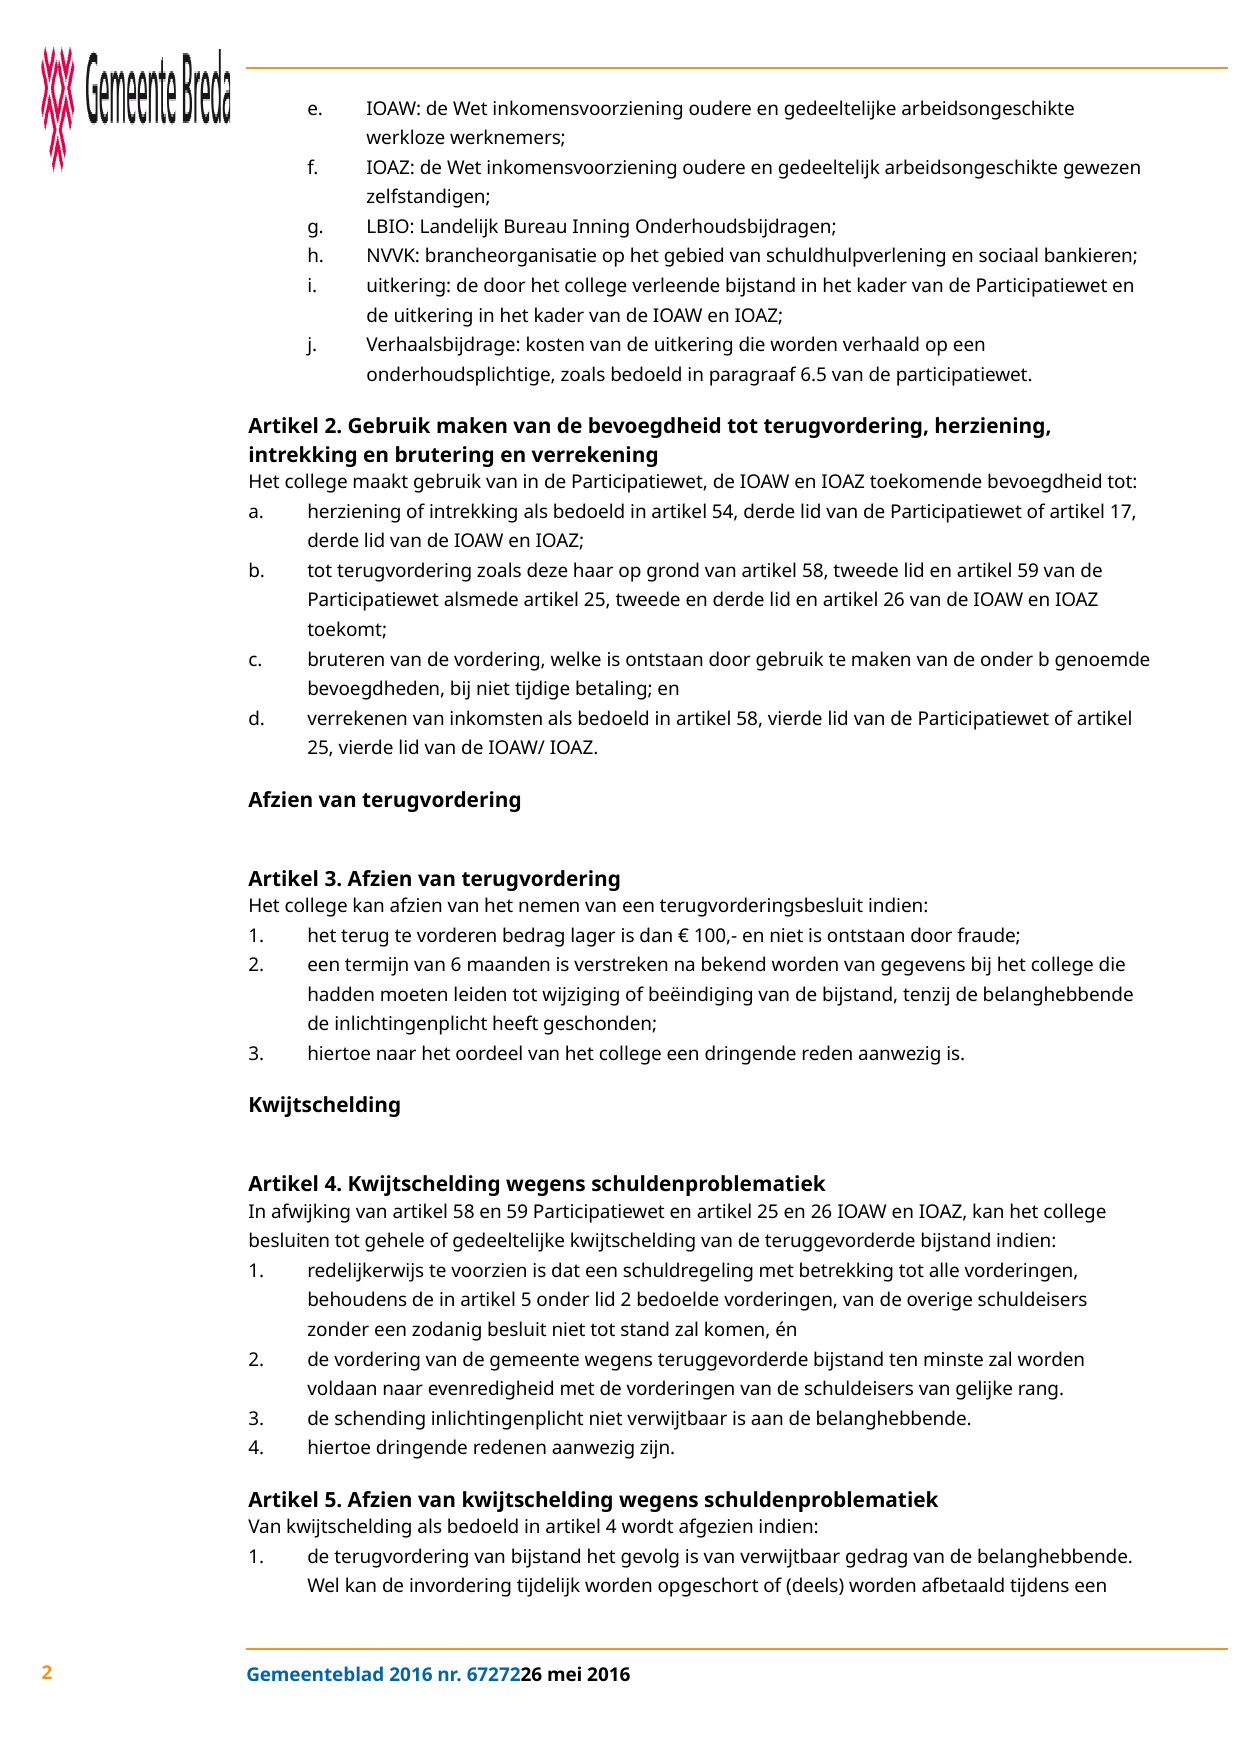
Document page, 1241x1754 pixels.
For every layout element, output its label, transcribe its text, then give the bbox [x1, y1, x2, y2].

text Artikel 5. Afzien van kwijtschelding wegens schuldenproblematiek [248, 1485, 1152, 1513]
list tot terugvordering zoals deze haar op grond van artikel 58, tweede lid en artikel 59 van de Participatiewet alsmede artikel 25, tweede en derde lid en artikel 26 van de IOAW en IOAZ toekomt; [248, 557, 1152, 642]
list hiertoe dringende redenen aanwezig zijn. [248, 1434, 1152, 1460]
list IOAW: de Wet inkomensvoorziening oudere en gedeeltelijke arbeidsongeschikte werkloze werknemers; [307, 95, 1152, 150]
list verrekenen van inkomsten als bedoeld in artikel 58, vierde lid van de Participatiewet of artikel 25, vierde lid van de IOAW/ IOAZ. [248, 705, 1152, 760]
text Artikel 3. Afzien van terugvordering [248, 864, 1152, 892]
text Het college maakt gebruik van in de Participatiewet, de IOAW en IOAZ toekomende bevoegdheid tot: [248, 468, 1152, 494]
text Kwijtschelding [248, 1091, 1152, 1119]
text Artikel 2. Gebruik maken van de bevoegdheid tot terugvordering, herziening, intrekking en brutering en verrekening [248, 411, 1152, 468]
text Artikel 4. Kwijtschelding wegens schuldenproblematiek [248, 1169, 1152, 1198]
list herziening of intrekking als bedoeld in artikel 54, derde lid van de Participatiewet of artikel 17, derde lid van de IOAW en IOAZ; [248, 498, 1152, 553]
list LBIO: Landelijk Bureau Inning Onderhoudsbijdragen; [307, 213, 1152, 239]
list de terugvordering van bijstand het gevolg is van verwijtbaar gedrag van de belanghebbende. Wel kan de invordering tijdelijk worden opgeschort of (deels) worden afbetaald tijdens een [248, 1543, 1152, 1598]
picture [41, 47, 231, 172]
text Het college kan afzien van het nemen van een terugvorderingsbesluit indien: [248, 892, 1152, 918]
list de vordering van de gemeente wegens teruggevorderde bijstand ten minste zal worden voldaan naar evenredigheid met de vorderingen van de schuldeisers van gelijke rang. [248, 1346, 1152, 1401]
text In afwijking van artikel 58 en 59 Participatiewet en artikel 25 en 26 IOAW en IOAZ, kan het college besluiten tot gehele of gedeeltelijke kwijtschelding van de teruggevorderde bijstand indien: [248, 1198, 1152, 1253]
list NVVK: brancheorganisatie op het gebied van schuldhulpverlening en sociaal bankieren; [307, 243, 1152, 268]
list een termijn van 6 maanden is verstreken na bekend worden van gegevens bij het college die hadden moeten leiden tot wijziging of beëindiging van de bijstand, tenzij de belanghebbende de inlichtingenplicht heeft geschonden; [248, 951, 1152, 1036]
list Verhaalsbijdrage: kosten van de uitkering die worden verhaald op een onderhoudsplichtige, zoals bedoeld in paragraaf 6.5 van de participatiewet. [307, 331, 1152, 387]
list hiertoe naar het oordeel van het college een dringende reden aanwezig is. [248, 1040, 1152, 1066]
list de schending inlichtingenplicht niet verwijtbaar is aan de belanghebbende. [248, 1405, 1152, 1431]
text Van kwijtschelding als bedoeld in artikel 4 wordt afgezien indien: [248, 1513, 1152, 1539]
list redelijkerwijs te voorzien is dat een schuldregeling met betrekking tot alle vorderingen, behoudens de in artikel 5 onder lid 2 bedoelde vorderingen, van de overige schuldeisers zonder een zodanig besluit niet tot stand zal komen, én [248, 1257, 1152, 1342]
list uitkering: de door het college verleende bijstand in het kader van de Participatiewet en de uitkering in het kader van de IOAW en IOAZ; [307, 272, 1152, 328]
list IOAZ: de Wet inkomensvoorziening oudere en gedeeltelijk arbeidsongeschikte gewezen zelfstandigen; [307, 154, 1152, 209]
text Afzien van terugvordering [248, 785, 1152, 813]
list het terug te vorderen bedrag lager is dan € 100,- en niet is ontstaan door fraude; [248, 922, 1152, 948]
list bruteren van de vordering, welke is ontstaan door gebruik te maken van de onder b genoemde bevoegdheden, bij niet tijdige betaling; en [248, 646, 1152, 701]
